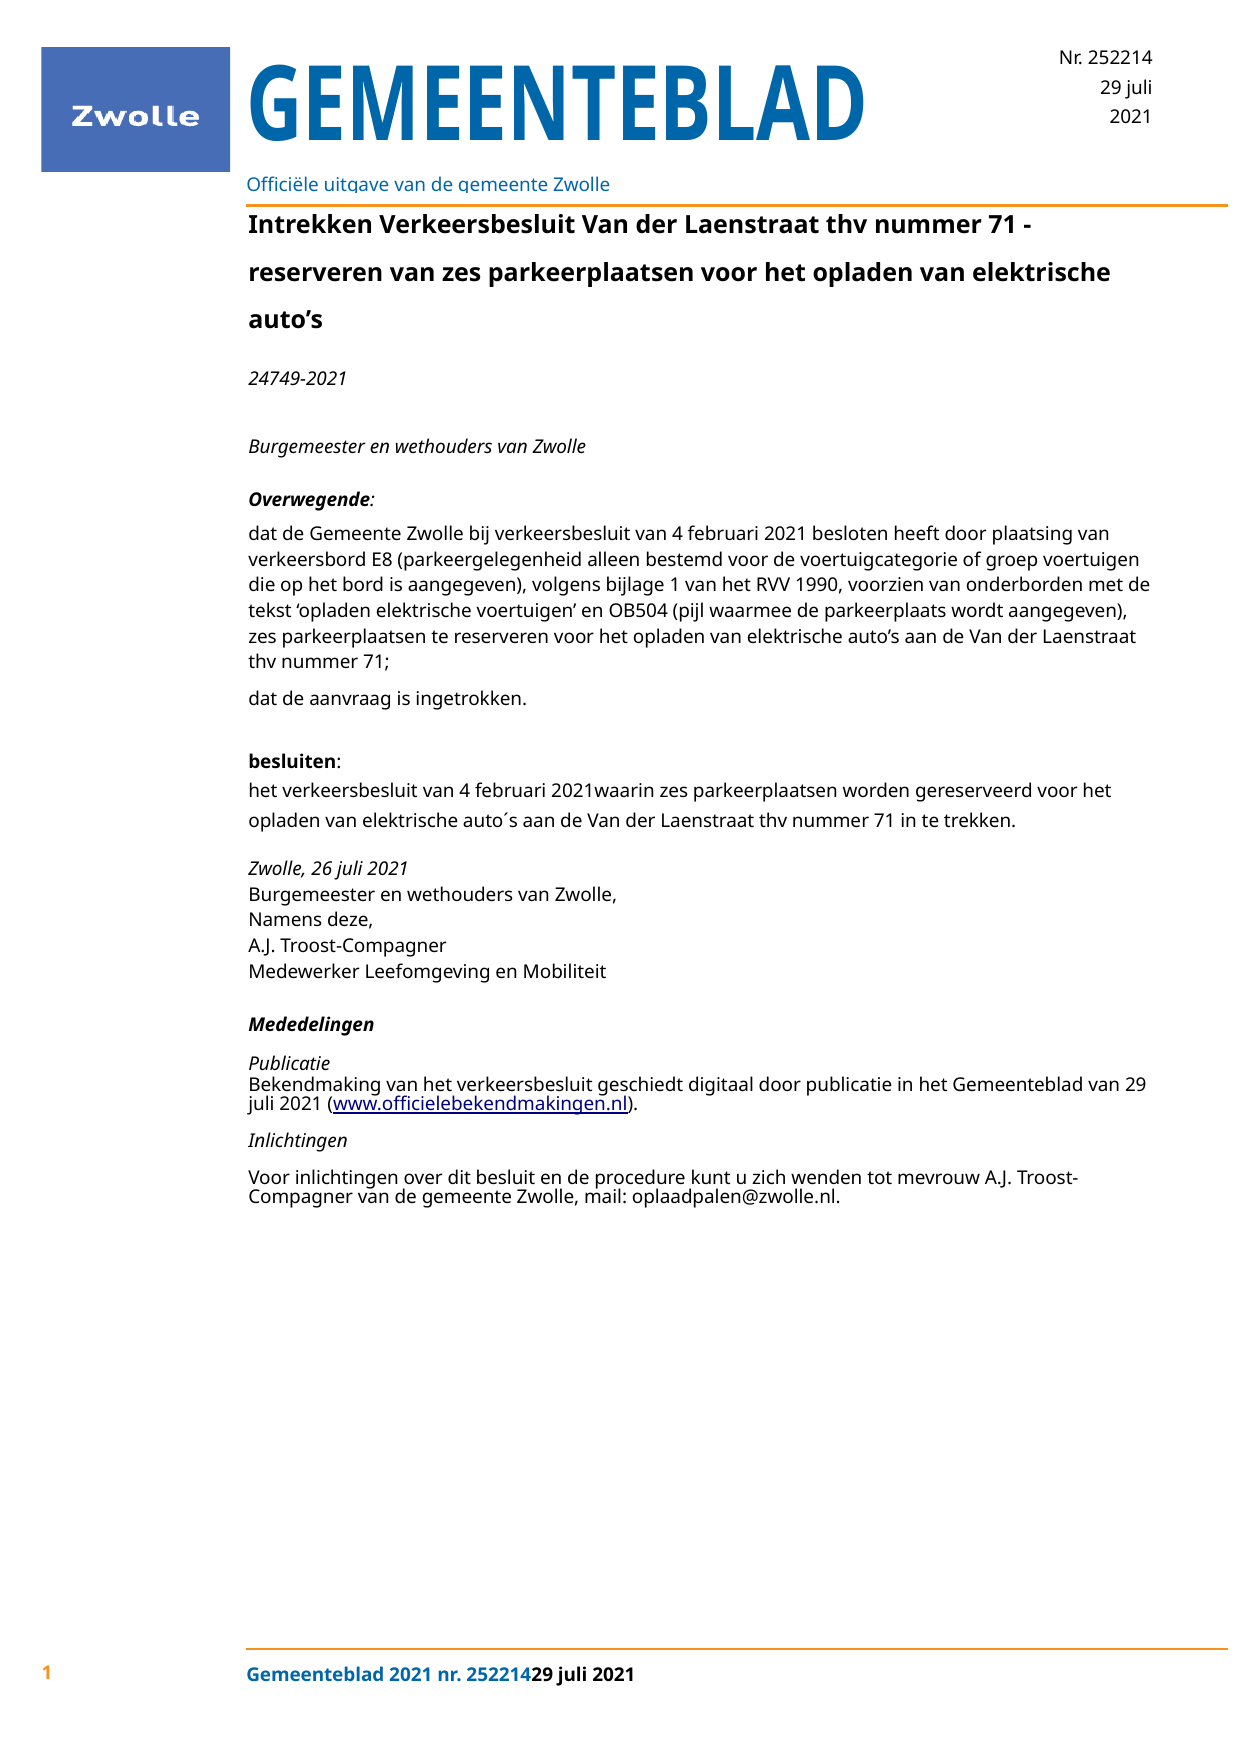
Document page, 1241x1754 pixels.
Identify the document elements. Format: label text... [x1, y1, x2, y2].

text Burgemeester en wethouders van Zwolle [248, 433, 1152, 459]
text dat de aanvraag is ingetrokken. [248, 685, 1152, 711]
text 24749-2021 [248, 366, 1152, 391]
text Zwolle, 26 juli 2021 [248, 855, 1152, 881]
text Bekendmaking van het verkeersbesluit geschiedt digitaal door publicatie in het Gemeenteblad van 29 juli 2021 (www.officielebekendmakingen.nl). [248, 1076, 1152, 1114]
text dat de Gemeente Zwolle bij verkeersbesluit van 4 februari 2021 besloten heeft door plaatsing van verkeersbord E8 (parkeergelegenheid alleen bestemd voor de voertuigcategorie of groep voertuigen die op het bord is aangegeven), volgens bijlage 1 van het RVV 1990, voorzien van onderborden met de tekst ‘opladen elektrische voertuigen’ en OB504 (pijl waarmee de parkeerplaats wordt aangegeven), zes parkeerplaatsen te reserveren voor het opladen van elektrische auto’s aan de Van der Laenstraat thv nummer 71; [248, 520, 1152, 674]
text Medewerker Leefomgeving en Mobiliteit [248, 958, 1152, 984]
text Overwegende: [248, 486, 1152, 512]
text Namens deze, [248, 907, 1152, 932]
text Burgemeester en wethouders van Zwolle, [248, 881, 1152, 907]
text Inlichtingen [248, 1132, 1152, 1151]
text A.J. Troost-Compagner [248, 932, 1152, 958]
text besluiten: [248, 748, 1152, 774]
text Mededelingen [248, 1011, 1152, 1037]
text het verkeersbesluit van 4 februari 2021waarin zes parkeerplaatsen worden gereserveerd voor het opladen van elektrische auto´s aan de Van der Laenstraat thv nummer 71 in te trekken. [248, 778, 1152, 833]
text Publicatie [248, 1050, 1152, 1076]
picture [41, 47, 231, 172]
text Intrekken Verkeersbesluit Van der Laenstraat thv nummer 71 - reserveren van zes parkeerplaatsen voor het opladen van elektrische auto’s [248, 207, 1152, 336]
text Voor inlichtingen over dit besluit en de procedure kunt u zich wenden tot mevrouw A.J. Troost-Compagner van de gemeente Zwolle, mail: oplaadpalen@zwolle.nl. [248, 1169, 1152, 1208]
